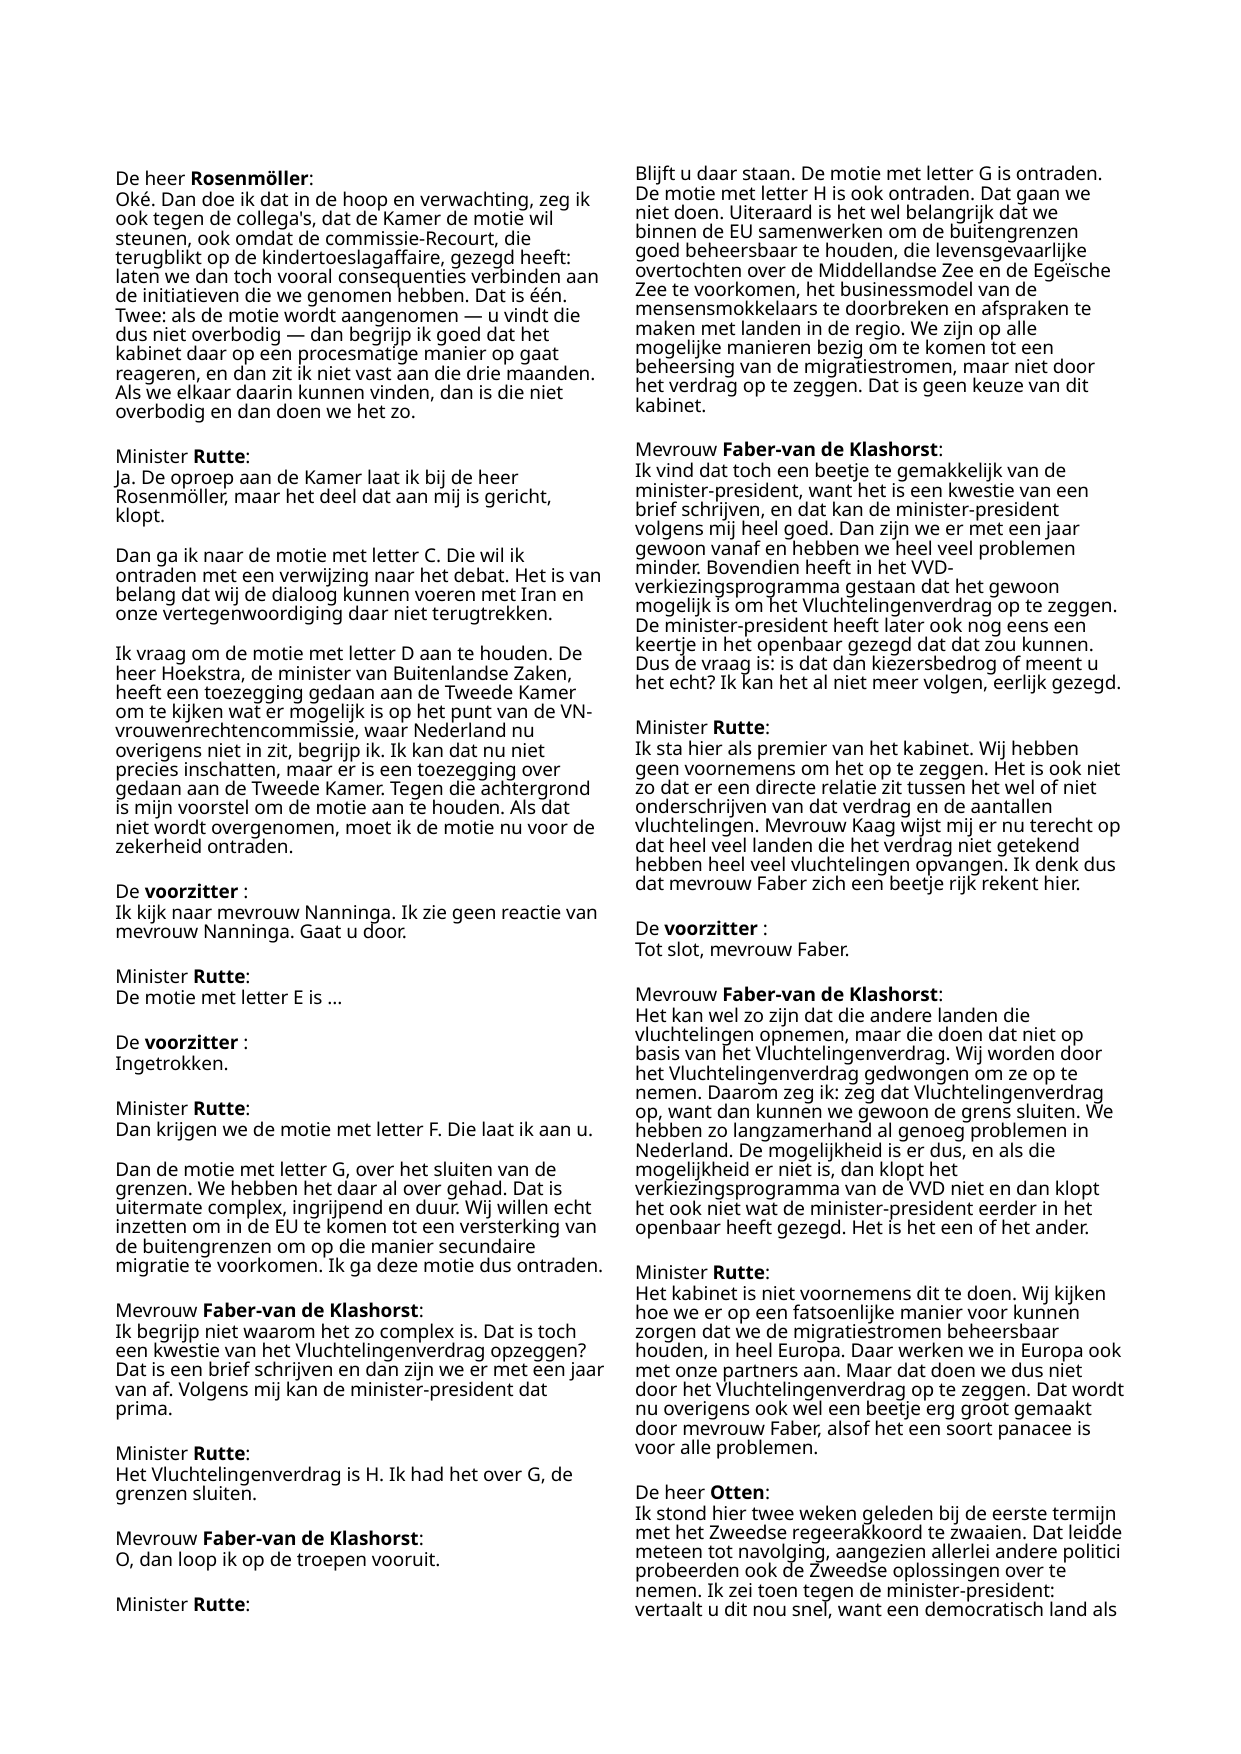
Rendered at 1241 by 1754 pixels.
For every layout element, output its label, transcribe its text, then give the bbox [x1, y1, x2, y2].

text De voorzitter : [115, 1029, 605, 1055]
text De heer Otten: [635, 1479, 1125, 1504]
text Ik vind dat toch een beetje te gemakkelijk van de minister-president, want het is een kwestie van een brief schrijven, en dat kan de minister-president volgens mij heel goed. Dan zijn we er met een jaar gewoon vanaf en hebben we heel veel problemen minder. Bovendien heeft in het VVD-verkiezingsprogramma gestaan dat het gewoon mogelijk is om het Vluchtelingenverdrag op te zeggen. De minister-president heeft later ook nog eens een keertje in het openbaar gezegd dat dat zou kunnen. Dus de vraag is: is dat dan kiezersbedrog of meent u het echt? Ik kan het al niet meer volgen, eerlijk gezegd. [635, 462, 1125, 694]
text Dan ga ik naar de motie met letter C. Die wil ik ontraden met een verwijzing naar het debat. Het is van belang dat wij de dialoog kunnen voeren met Iran en onze vertegenwoordiging daar niet terugtrekken. [115, 547, 605, 624]
text Dan de motie met letter G, over het sluiten van de grenzen. We hebben het daar al over gehad. Dat is uitermate complex, ingrijpend en duur. Wij willen echt inzetten om in de EU te komen tot een versterking van de buitengrenzen om op die manier secundaire migratie te voorkomen. Ik ga deze motie dus ontraden. [115, 1161, 605, 1276]
text Minister Rutte: [635, 1259, 1125, 1284]
text Het kan wel zo zijn dat die andere landen die vluchtelingen opnemen, maar die doen dat niet op basis van het Vluchtelingenverdrag. Wij worden door het Vluchtelingenverdrag gedwongen om ze op te nemen. Daarom zeg ik: zeg dat Vluchtelingenverdrag op, want dan kunnen we gewoon de grens sluiten. We hebben zo langzamerhand al genoeg problemen in Nederland. De mogelijkheid is er dus, en als die mogelijkheid er niet is, dan klopt het verkiezingsprogramma van de VVD niet en dan klopt het ook niet wat de minister-president eerder in het openbaar heeft gezegd. Het is het een of het ander. [635, 1007, 1125, 1238]
text Minister Rutte: [115, 1591, 605, 1617]
text Ik begrijp niet waarom het zo complex is. Dat is toch een kwestie van het Vluchtelingenverdrag opzeggen? Dat is een brief schrijven en dan zijn we er met een jaar van af. Volgens mij kan de minister-president dat prima. [115, 1323, 605, 1419]
text Oké. Dan doe ik dat in de hoop en verwachting, zeg ik ook tegen de collega's, dat de Kamer de motie wil steunen, ook omdat de commissie-Recourt, die terugblikt op de kindertoeslagaffaire, gezegd heeft: laten we dan toch vooral consequenties verbinden aan de initiatieven die we genomen hebben. Dat is één. Twee: als de motie wordt aangenomen — u vindt die dus niet overbodig — dan begrijp ik goed dat het kabinet daar op een procesmatige manier op gaat reageren, en dan zit ik niet vast aan die drie maanden. Als we elkaar daarin kunnen vinden, dan is die niet overbodig en dan doen we het zo. [115, 191, 605, 422]
text Minister Rutte: [115, 963, 605, 989]
text Tot slot, mevrouw Faber. [635, 941, 1125, 960]
text Mevrouw Faber-van de Klashorst: [635, 981, 1125, 1007]
text De voorzitter : [635, 915, 1125, 941]
text Dan krijgen we de motie met letter F. Die laat ik aan u. [115, 1121, 605, 1140]
text Ik kijk naar mevrouw Nanninga. Ik zie geen reactie van mevrouw Nanninga. Gaat u door. [115, 904, 605, 942]
text Minister Rutte: [115, 1440, 605, 1466]
text Het Vluchtelingenverdrag is H. Ik had het over G, de grenzen sluiten. [115, 1466, 605, 1504]
text O, dan loop ik op de troepen vooruit. [115, 1551, 605, 1570]
text De heer Rosenmöller: [115, 165, 605, 191]
text Mevrouw Faber-van de Klashorst: [635, 437, 1125, 462]
text Mevrouw Faber-van de Klashorst: [115, 1525, 605, 1551]
text Ingetrokken. [115, 1055, 605, 1074]
text Mevrouw Faber-van de Klashorst: [115, 1297, 605, 1323]
text Blijft u daar staan. De motie met letter G is ontraden. De motie met letter H is ook ontraden. Dat gaan we niet doen. Uiteraard is het wel belangrijk dat we binnen de EU samenwerken om de buitengrenzen goed beheersbaar te houden, die levensgevaarlijke overtochten over de Middellandse Zee en de Egeïsche Zee te voorkomen, het businessmodel van de mensensmokkelaars te doorbreken en afspraken te maken met landen in de regio. We zijn op alle mogelijke manieren bezig om te komen tot een beheersing van de migratiestromen, maar niet door het verdrag op te zeggen. Dat is geen keuze van dit kabinet. [635, 165, 1125, 416]
text Ik stond hier twee weken geleden bij de eerste termijn met het Zweedse regeerakkoord te zwaaien. Dat leidde meteen tot navolging, aangezien allerlei andere politici probeerden ook de Zweedse oplossingen over te nemen. Ik zei toen tegen de minister-president: vertaalt u dit nou snel, want een democratisch land als [635, 1504, 1125, 1620]
text Het kabinet is niet voornemens dit te doen. Wij kijken hoe we er op een fatsoenlijke manier voor kunnen zorgen dat we de migratiestromen beheersbaar houden, in heel Europa. Daar werken we in Europa ook met onze partners aan. Maar dat doen we dus niet door het Vluchtelingenverdrag op te zeggen. Dat wordt nu overigens ook wel een beetje erg groot gemaakt door mevrouw Faber, alsof het een soort panacee is voor alle problemen. [635, 1284, 1125, 1458]
text Minister Rutte: [635, 714, 1125, 740]
text Minister Rutte: [115, 443, 605, 469]
text Ja. De oproep aan de Kamer laat ik bij de heer Rosenmöller, maar het deel dat aan mij is gericht, klopt. [115, 469, 605, 527]
text Ik sta hier als premier van het kabinet. Wij hebben geen voornemens om het op te zeggen. Het is ook niet zo dat er een directe relatie zit tussen het wel of niet onderschrijven van dat verdrag en de aantallen vluchtelingen. Mevrouw Kaag wijst mij er nu terecht op dat heel veel landen die het verdrag niet getekend hebben heel veel vluchtelingen opvangen. Ik denk dus dat mevrouw Faber zich een beetje rijk rekent hier. [635, 740, 1125, 894]
text Minister Rutte: [115, 1095, 605, 1121]
text Ik vraag om de motie met letter D aan te houden. De heer Hoekstra, de minister van Buitenlandse Zaken, heeft een toezegging gedaan aan de Tweede Kamer om te kijken wat er mogelijk is op het punt van de VN-vrouwenrechtencommissie, waar Nederland nu overigens niet in zit, begrijp ik. Ik kan dat nu niet precies inschatten, maar er is een toezegging over gedaan aan de Tweede Kamer. Tegen die achtergrond is mijn voorstel om de motie aan te houden. Als dat niet wordt overgenomen, moet ik de motie nu voor de zekerheid ontraden. [115, 645, 605, 857]
text De voorzitter : [115, 878, 605, 904]
text De motie met letter E is ... [115, 989, 605, 1008]
